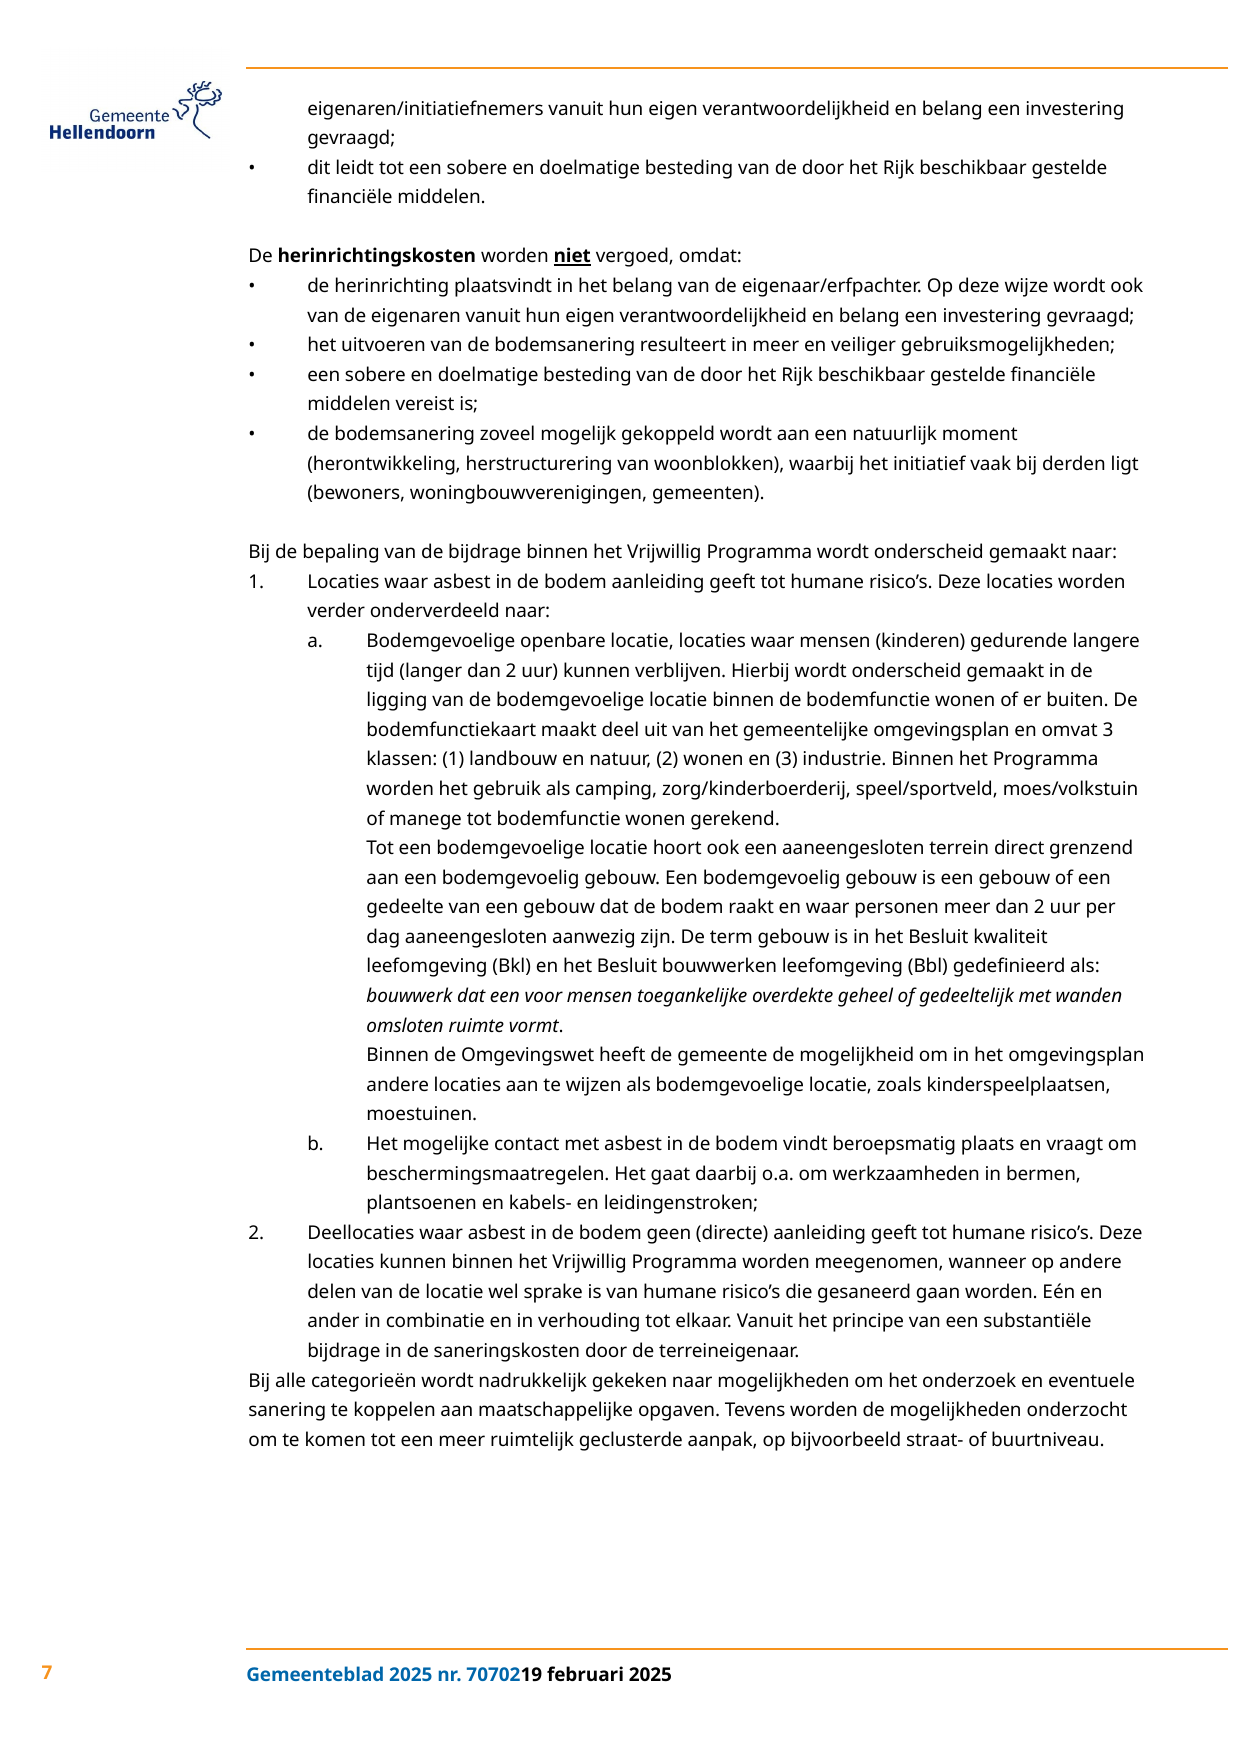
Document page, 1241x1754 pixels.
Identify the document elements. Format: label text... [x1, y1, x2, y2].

list Deellocaties waar asbest in de bodem geen (directe) aanleiding geeft tot humane risico’s. Deze locaties kunnen binnen het Vrijwillig Programma worden meegenomen, wanneer op andere delen van de locatie wel sprake is van humane risico’s die gesaneerd gaan worden. Eén en ander in combinatie en in verhouding tot elkaar. Vanuit het principe van een substantiële bijdrage in de saneringskosten door de terreineigenaar. [248, 1219, 1152, 1363]
list een sobere en doelmatige besteding van de door het Rijk beschikbaar gestelde financiële middelen vereist is; [248, 361, 1152, 416]
list de herinrichting plaatsvindt in het belang van de eigenaar/erfpachter. Op deze wijze wordt ook van de eigenaren vanuit hun eigen verantwoordelijkheid en belang een investering gevraagd; [248, 272, 1152, 328]
text Bij alle categorieën wordt nadrukkelijk gekeken naar mogelijkheden om het onderzoek en eventuele sanering te koppelen aan maatschappelijke opgaven. Tevens worden de mogelijkheden onderzocht om te komen tot een meer ruimtelijk geclusterde aanpak, op bijvoorbeeld straat- of buurtniveau. [248, 1367, 1152, 1452]
text Bij de bepaling van de bijdrage binnen het Vrijwillig Programma wordt onderscheid gemaakt naar: [248, 538, 1152, 564]
list Bodemgevoelige openbare locatie, locaties waar mensen (kinderen) gedurende langere tijd (langer dan 2 uur) kunnen verblijven. Hierbij wordt onderscheid gemaakt in de ligging van de bodemgevoelige locatie binnen de bodemfunctie wonen of er buiten. De bodemfunctiekaart maakt deel uit van het gemeentelijke omgevingsplan en omvat 3 klassen: (1) landbouw en natuur, (2) wonen en (3) industrie. Binnen het Programma worden het gebruik als camping, zorg/kinderboerderij, speel/sportveld, moes/volkstuin of manege tot bodemfunctie wonen gerekend. [307, 627, 1152, 831]
list eigenaren/initiatiefnemers vanuit hun eigen verantwoordelijkheid en belang een investering gevraagd; [248, 95, 1152, 150]
list Tot een bodemgevoelige locatie hoort ook een aaneengesloten terrein direct grenzend aan een bodemgevoelig gebouw. Een bodemgevoelig gebouw is een gebouw of een gedeelte van een gebouw dat de bodem raakt en waar personen meer dan 2 uur per dag aaneengesloten aanwezig zijn. De term gebouw is in het Besluit kwaliteit leefomgeving (Bkl) en het Besluit bouwwerken leefomgeving (Bbl) gedefinieerd als: bouwwerk dat een voor mensen toegankelijke overdekte geheel of gedeeltelijk met wanden omsloten ruimte vormt. [307, 834, 1152, 1038]
list Binnen de Omgevingswet heeft de gemeente de mogelijkheid om in het omgevingsplan andere locaties aan te wijzen als bodemgevoelige locatie, zoals kinderspeelplaatsen, moestuinen. [307, 1041, 1152, 1126]
list de bodemsanering zoveel mogelijk gekoppeld wordt aan een natuurlijk moment (herontwikkeling, herstructurering van woonblokken), waarbij het initiatief vaak bij derden ligt (bewoners, woningbouwverenigingen, gemeenten). [248, 420, 1152, 505]
picture [41, 47, 231, 172]
list Locaties waar asbest in de bodem aanleiding geeft tot humane risico’s. Deze locaties worden verder onderverdeeld naar: [248, 568, 1152, 623]
text De herinrichtingskosten worden niet vergoed, omdat: [248, 243, 1152, 268]
list het uitvoeren van de bodemsanering resulteert in meer en veiliger gebruiksmogelijkheden; [248, 331, 1152, 357]
list Het mogelijke contact met asbest in de bodem vindt beroepsmatig plaats en vraagt om beschermingsmaatregelen. Het gaat daarbij o.a. om werkzaamheden in bermen, plantsoenen en kabels- en leidingenstroken; [307, 1130, 1152, 1215]
list dit leidt tot een sobere en doelmatige besteding van de door het Rijk beschikbaar gestelde financiële middelen. [248, 154, 1152, 209]
